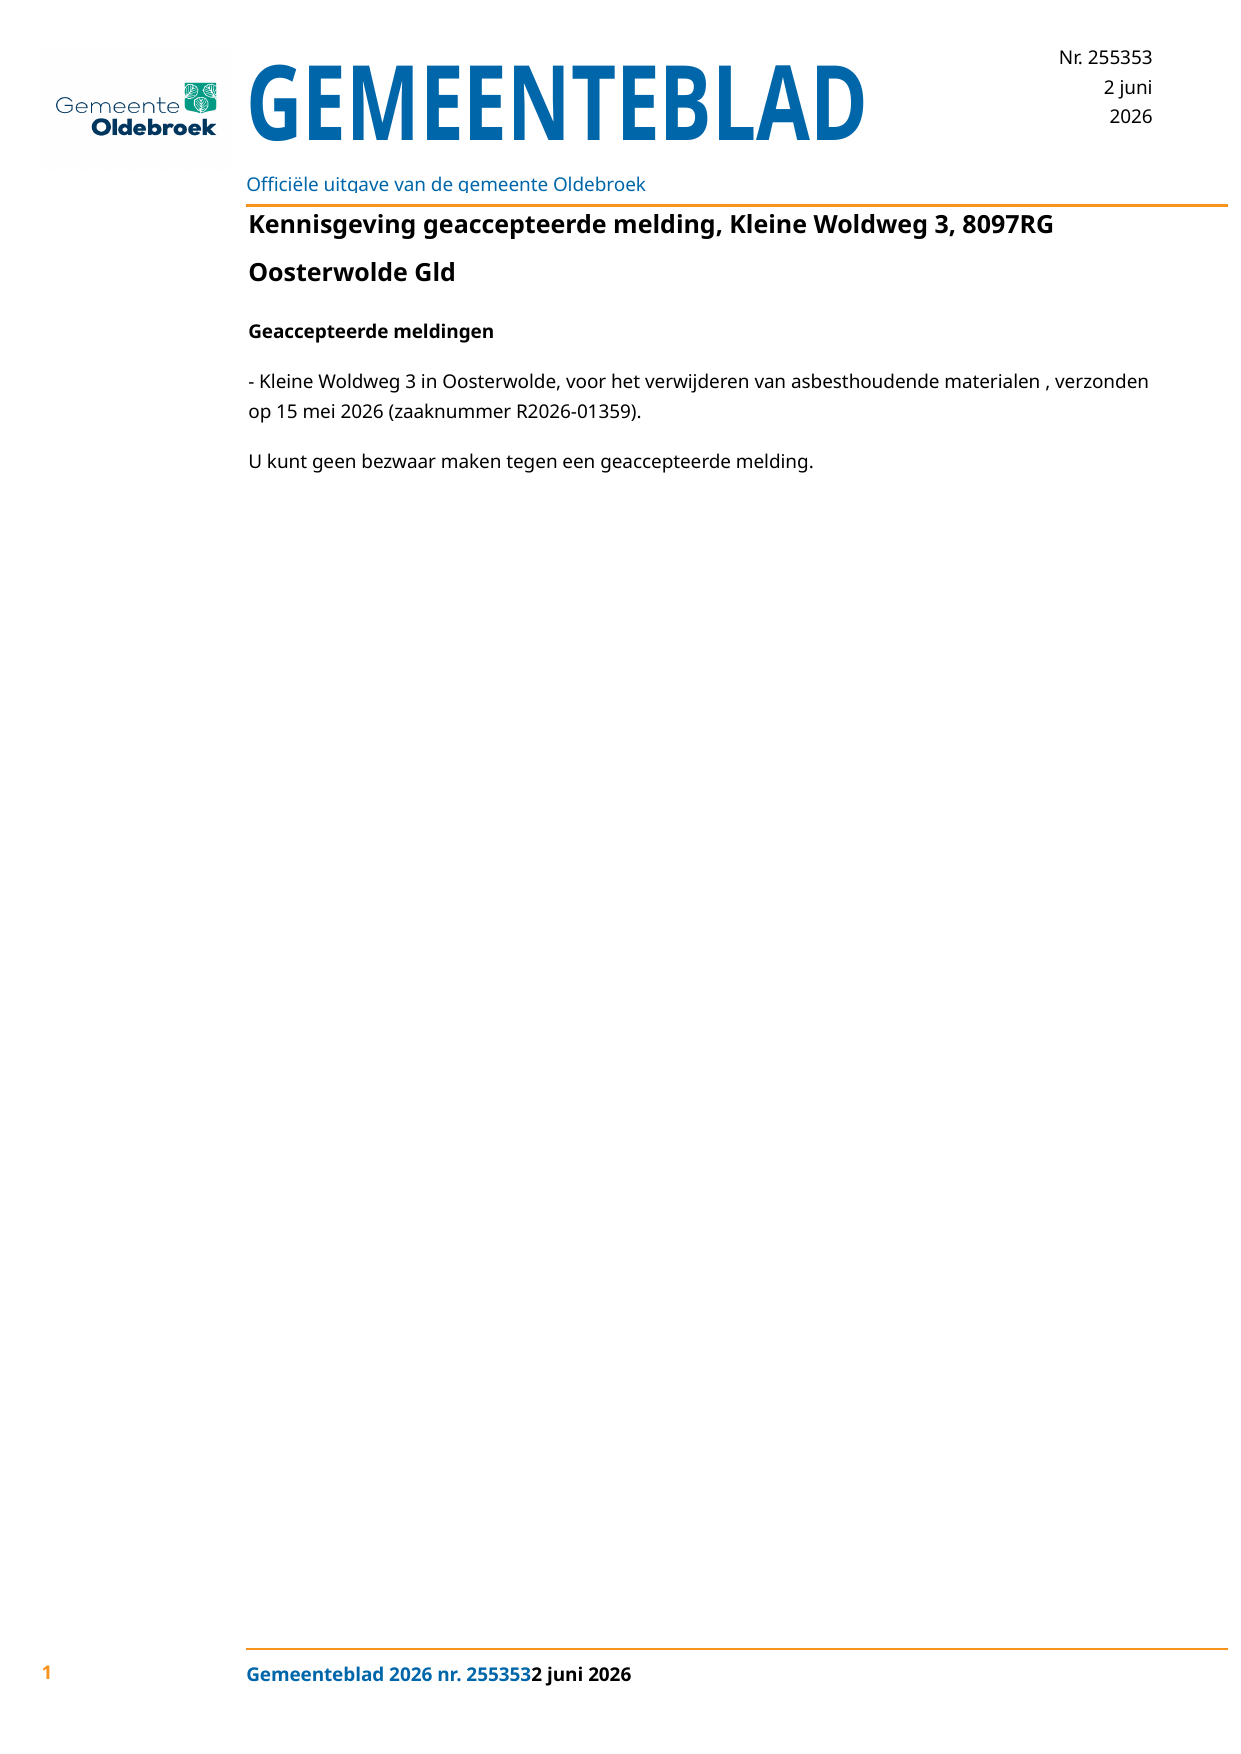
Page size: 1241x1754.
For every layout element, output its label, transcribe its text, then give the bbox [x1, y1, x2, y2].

text U kunt geen bezwaar maken tegen een geaccepteerde melding. [248, 448, 1152, 474]
text Geaccepteerde meldingen [248, 318, 1152, 344]
text Kennisgeving geaccepteerde melding, Kleine Woldweg 3, 8097RG Oosterwolde Gld [248, 207, 1152, 288]
text - Kleine Woldweg 3 in Oosterwolde, voor het verwijderen van asbesthoudende materialen , verzonden op 15 mei 2026 (zaaknummer R2026-01359). [248, 368, 1152, 424]
picture [41, 47, 231, 172]
